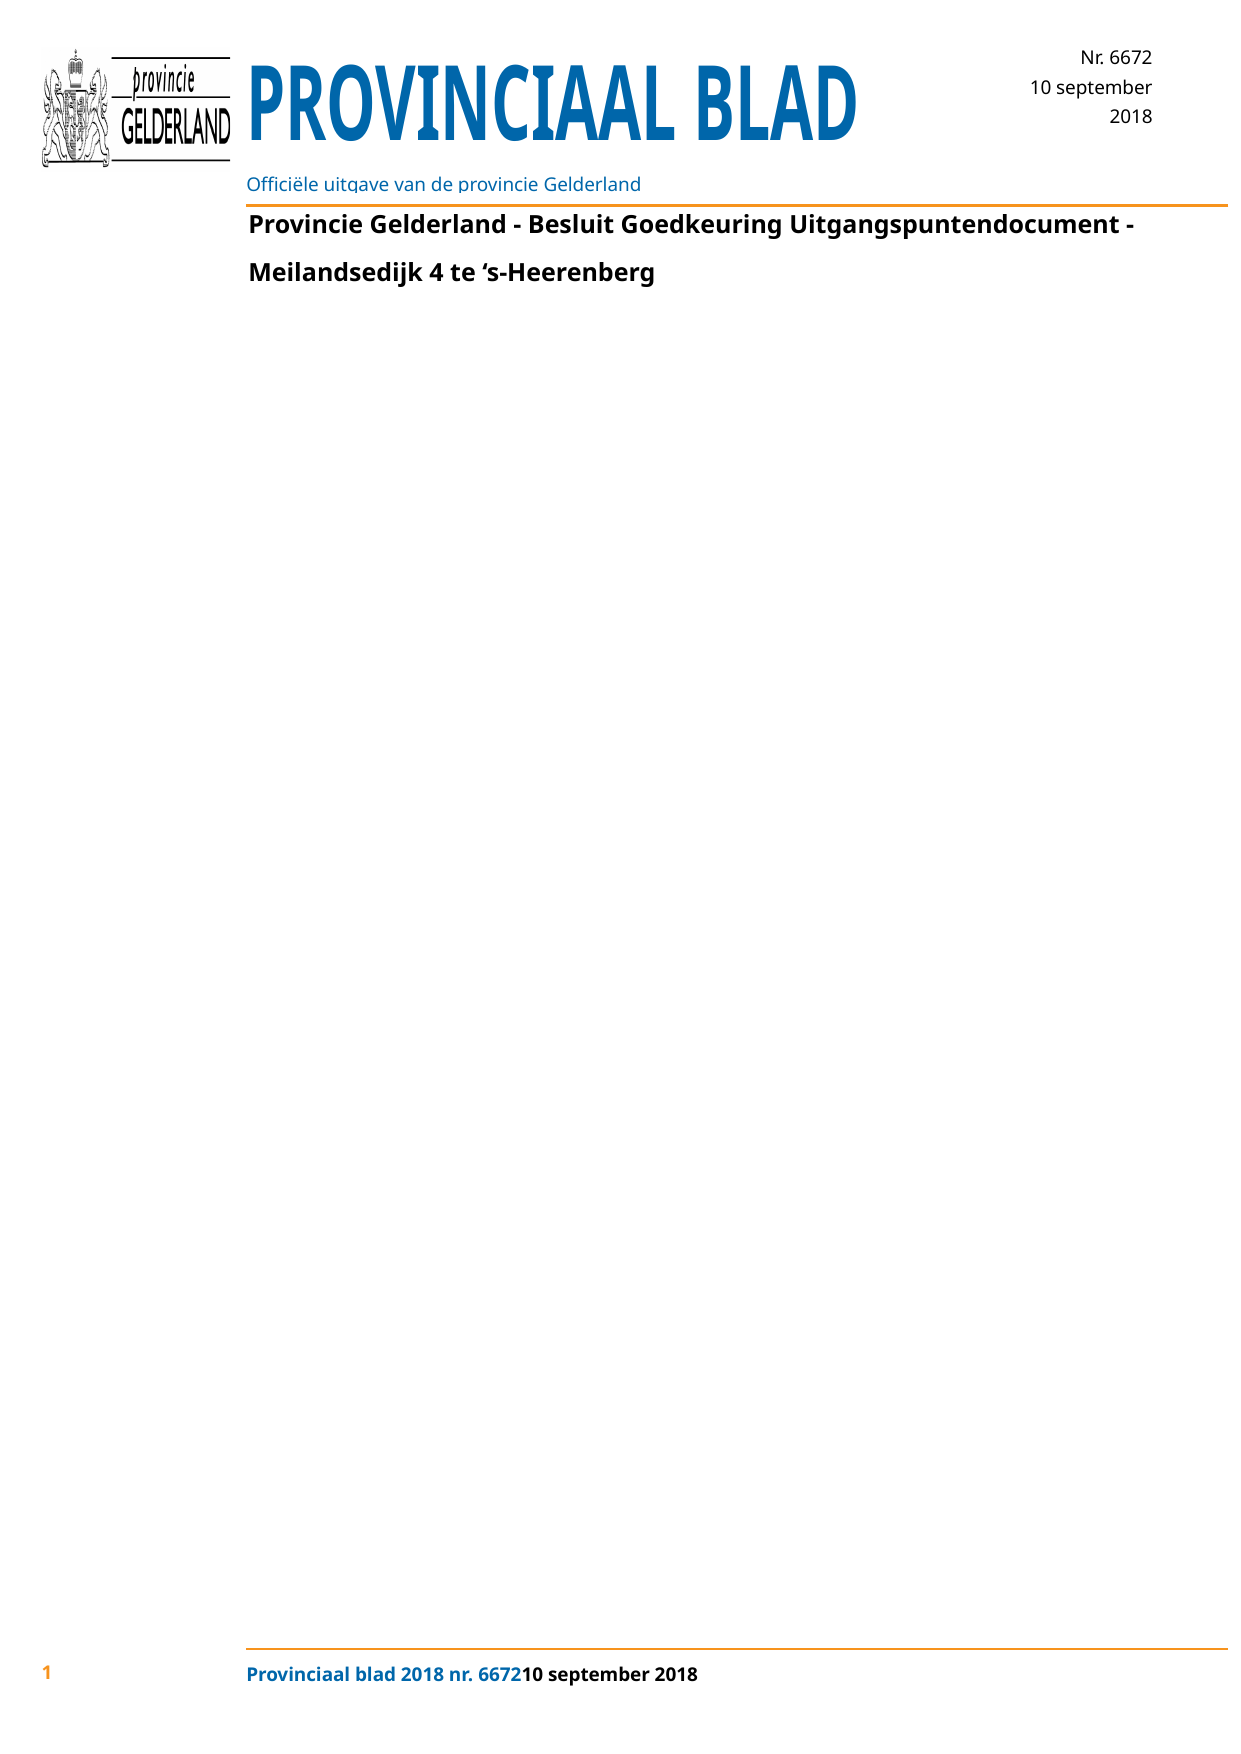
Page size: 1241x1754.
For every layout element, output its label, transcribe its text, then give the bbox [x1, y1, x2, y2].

text Provincie Gelderland - Besluit Goedkeuring Uitgangspuntendocument - Meilandsedijk 4 te ‘s-Heerenberg [248, 207, 1152, 288]
picture [41, 47, 231, 172]
